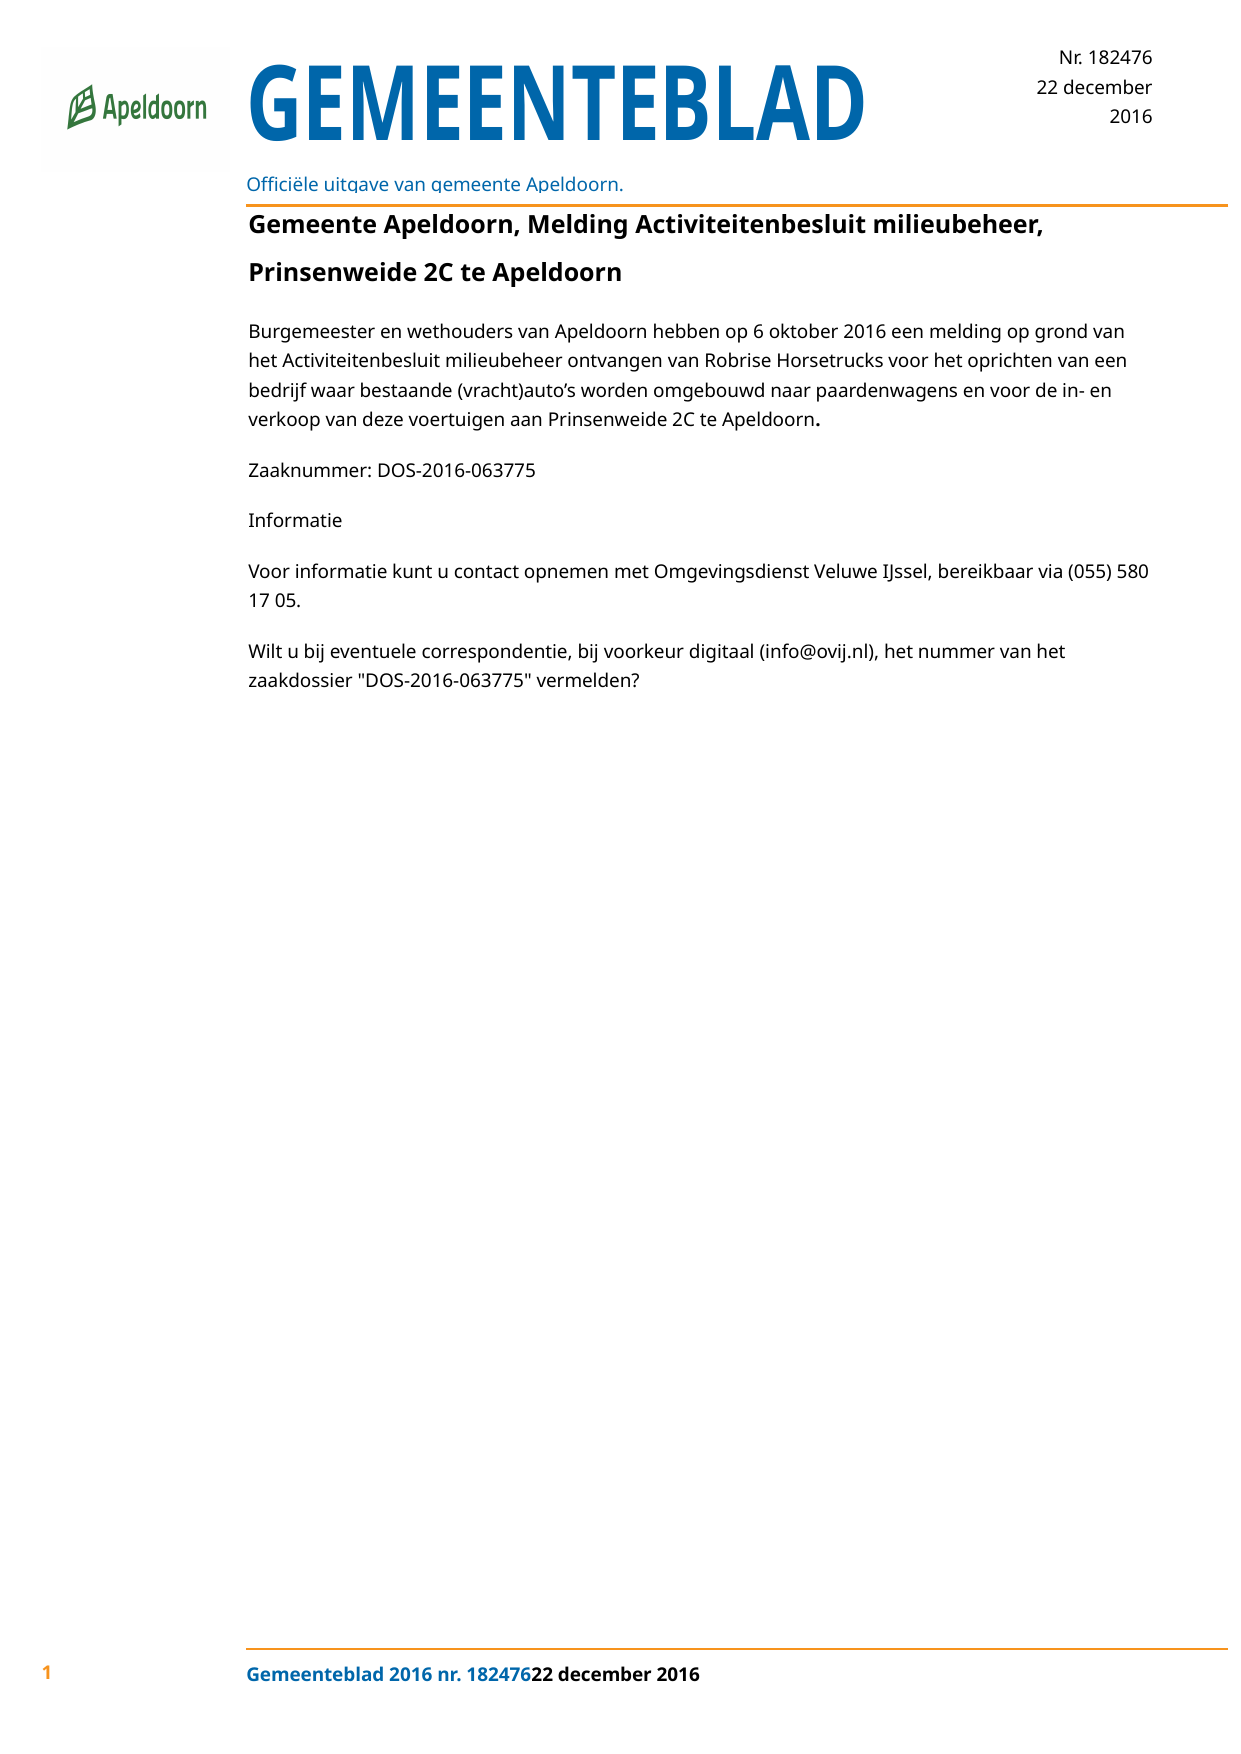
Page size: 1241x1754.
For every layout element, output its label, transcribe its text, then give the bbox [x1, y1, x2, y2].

text Zaaknummer: DOS-2016-063775 [248, 457, 1152, 483]
text Wilt u bij eventuele correspondentie, bij voorkeur digitaal (info@ovij.nl), het nummer van het zaakdossier "DOS-2016-063775" vermelden? [248, 638, 1152, 693]
text Voor informatie kunt u contact opnemen met Omgevingsdienst Veluwe IJssel, bereikbaar via (055) 580 17 05. [248, 558, 1152, 613]
text Burgemeester en wethouders van Apeldoorn hebben op 6 oktober 2016 een melding op grond van het Activiteitenbesluit milieubeheer ontvangen van Robrise Horsetrucks voor het oprichten van een bedrijf waar bestaande (vracht)auto’s worden omgebouwd naar paardenwagens en voor de in- en verkoop van deze voertuigen aan Prinsenweide 2C te Apeldoorn. [248, 318, 1152, 432]
text Informatie [248, 507, 1152, 533]
picture [41, 47, 231, 172]
text Gemeente Apeldoorn, Melding Activiteitenbesluit milieubeheer, Prinsenweide 2C te Apeldoorn [248, 207, 1152, 288]
